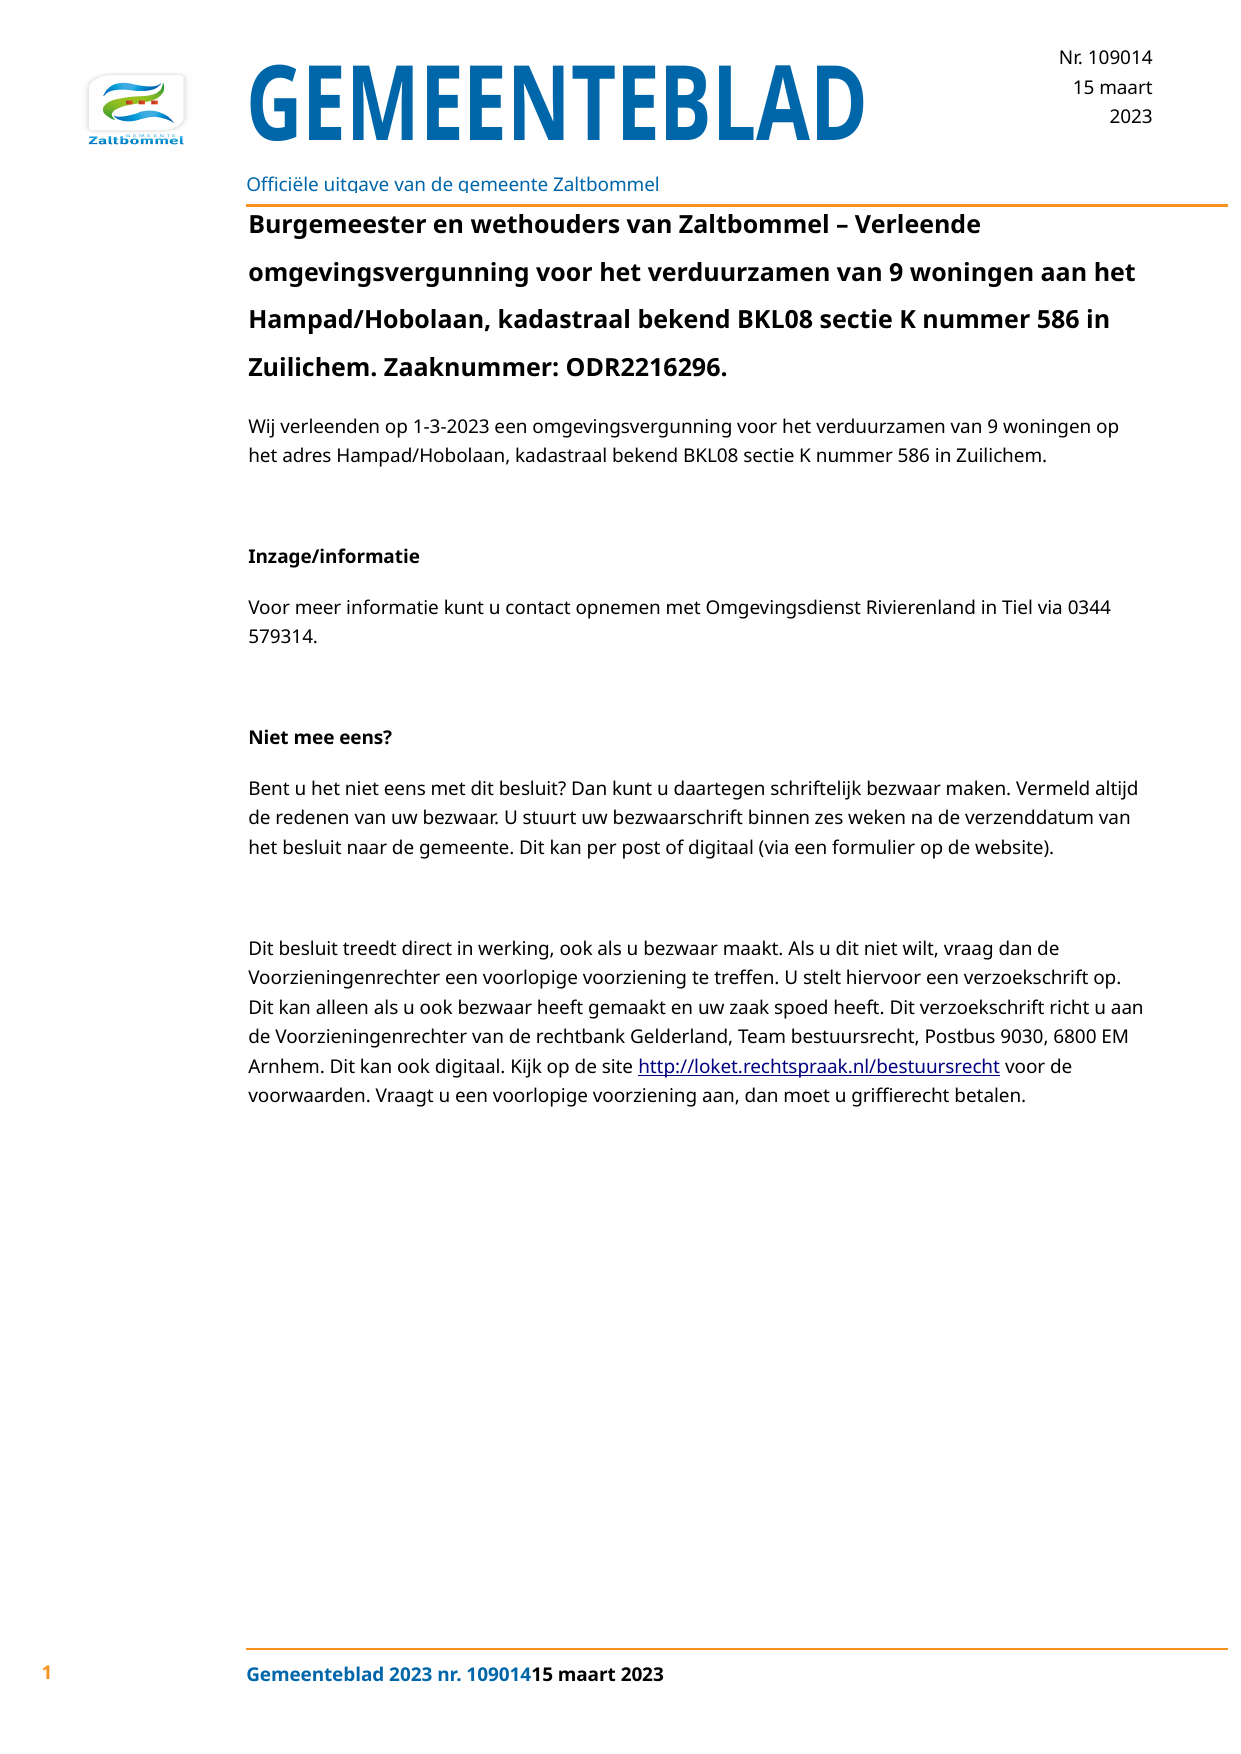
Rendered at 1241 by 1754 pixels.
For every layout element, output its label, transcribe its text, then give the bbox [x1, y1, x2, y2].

text Niet mee eens? [248, 724, 1152, 750]
text Dit besluit treedt direct in werking, ook als u bezwaar maakt. Als u dit niet wilt, vraag dan de Voorzieningenrechter een voorlopige voorziening te treffen. U stelt hiervoor een verzoekschrift op. Dit kan alleen als u ook bezwaar heeft gemaakt en uw zaak spoed heeft. Dit verzoekschrift richt u aan de Voorzieningenrechter van de rechtbank Gelderland, Team bestuursrecht, Postbus 9030, 6800 EM Arnhem. Dit kan ook digitaal. Kijk op de site http://loket.rechtspraak.nl/bestuursrecht voor de voorwaarden. Vraagt u een voorlopige voorziening aan, dan moet u griffierecht betalen. [248, 935, 1152, 1108]
text Burgemeester en wethouders van Zaltbommel – Verleende omgevingsvergunning voor het verduurzamen van 9 woningen aan het Hampad/Hobolaan, kadastraal bekend BKL08 sectie K nummer 586 in Zuilichem. Zaaknummer: ODR2216296. [248, 207, 1152, 384]
text Voor meer informatie kunt u contact opnemen met Omgevingsdienst Rivierenland in Tiel via 0344 579314. [248, 594, 1152, 649]
text Inzage/informatie [248, 543, 1152, 569]
text Wij verleenden op 1-3-2023 een omgevingsvergunning voor het verduurzamen van 9 woningen op het adres Hampad/Hobolaan, kadastraal bekend BKL08 sectie K nummer 586 in Zuilichem. [248, 413, 1152, 468]
text Bent u het niet eens met dit besluit? Dan kunt u daartegen schriftelijk bezwaar maken. Vermeld altijd de redenen van uw bezwaar. U stuurt uw bezwaarschrift binnen zes weken na de verzenddatum van het besluit naar de gemeente. Dit kan per post of digitaal (via een formulier op de website). [248, 775, 1152, 860]
picture [41, 47, 231, 172]
